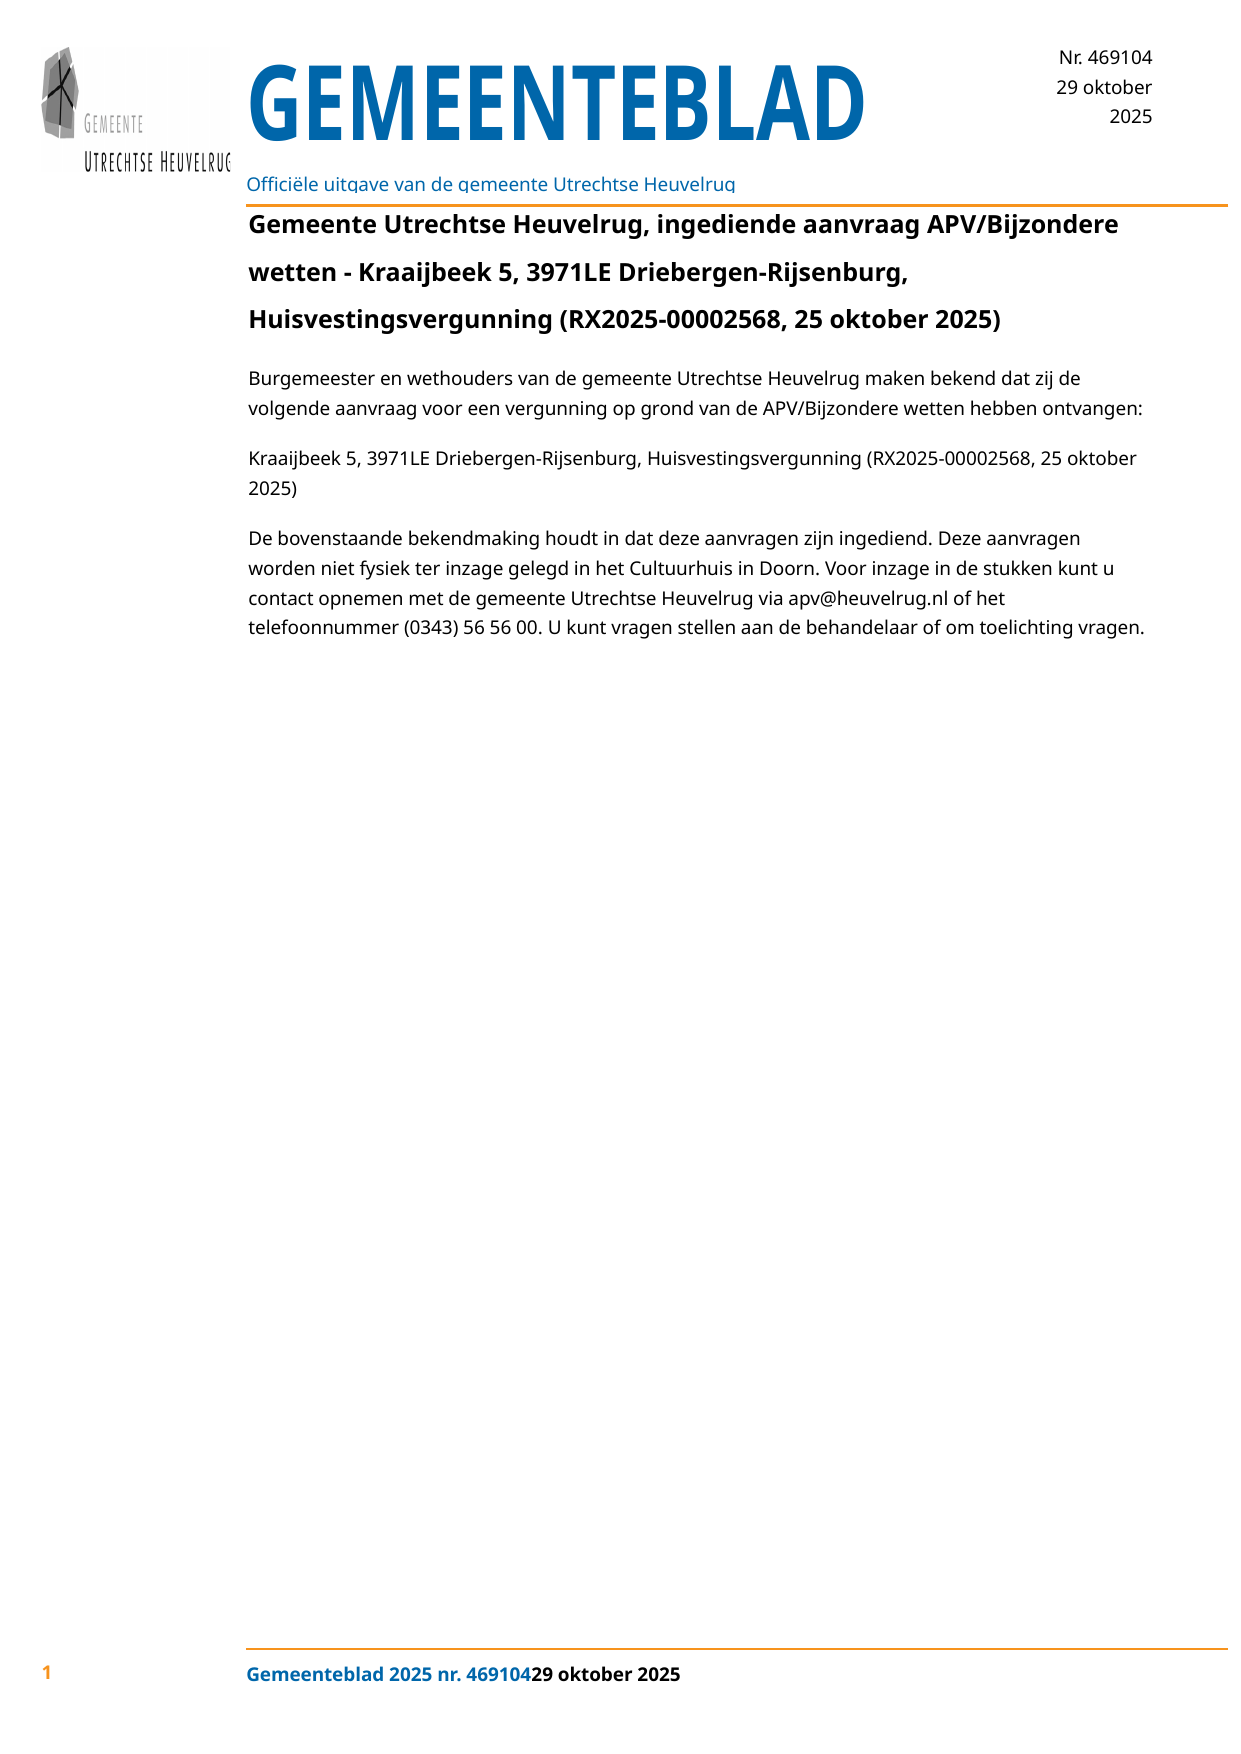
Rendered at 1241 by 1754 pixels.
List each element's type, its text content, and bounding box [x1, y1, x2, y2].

text De bovenstaande bekendmaking houdt in dat deze aanvragen zijn ingediend. Deze aanvragen worden niet fysiek ter inzage gelegd in het Cultuurhuis in Doorn. Voor inzage in de stukken kunt u contact opnemen met de gemeente Utrechtse Heuvelrug via apv@heuvelrug.nl of het telefoonnummer (0343) 56 56 00. U kunt vragen stellen aan de behandelaar of om toelichting vragen. [248, 526, 1152, 640]
text Burgemeester en wethouders van de gemeente Utrechtse Heuvelrug maken bekend dat zij de volgende aanvraag voor een vergunning op grond van de APV/Bijzondere wetten hebben ontvangen: [248, 366, 1152, 421]
text Gemeente Utrechtse Heuvelrug, ingediende aanvraag APV/Bijzondere wetten - Kraaijbeek 5, 3971LE Driebergen-Rijsenburg, Huisvestingsvergunning (RX2025-00002568, 25 oktober 2025) [248, 207, 1152, 336]
text Kraaijbeek 5, 3971LE Driebergen-Rijsenburg, Huisvestingsvergunning (RX2025-00002568, 25 oktober 2025) [248, 446, 1152, 501]
picture [41, 47, 231, 172]
